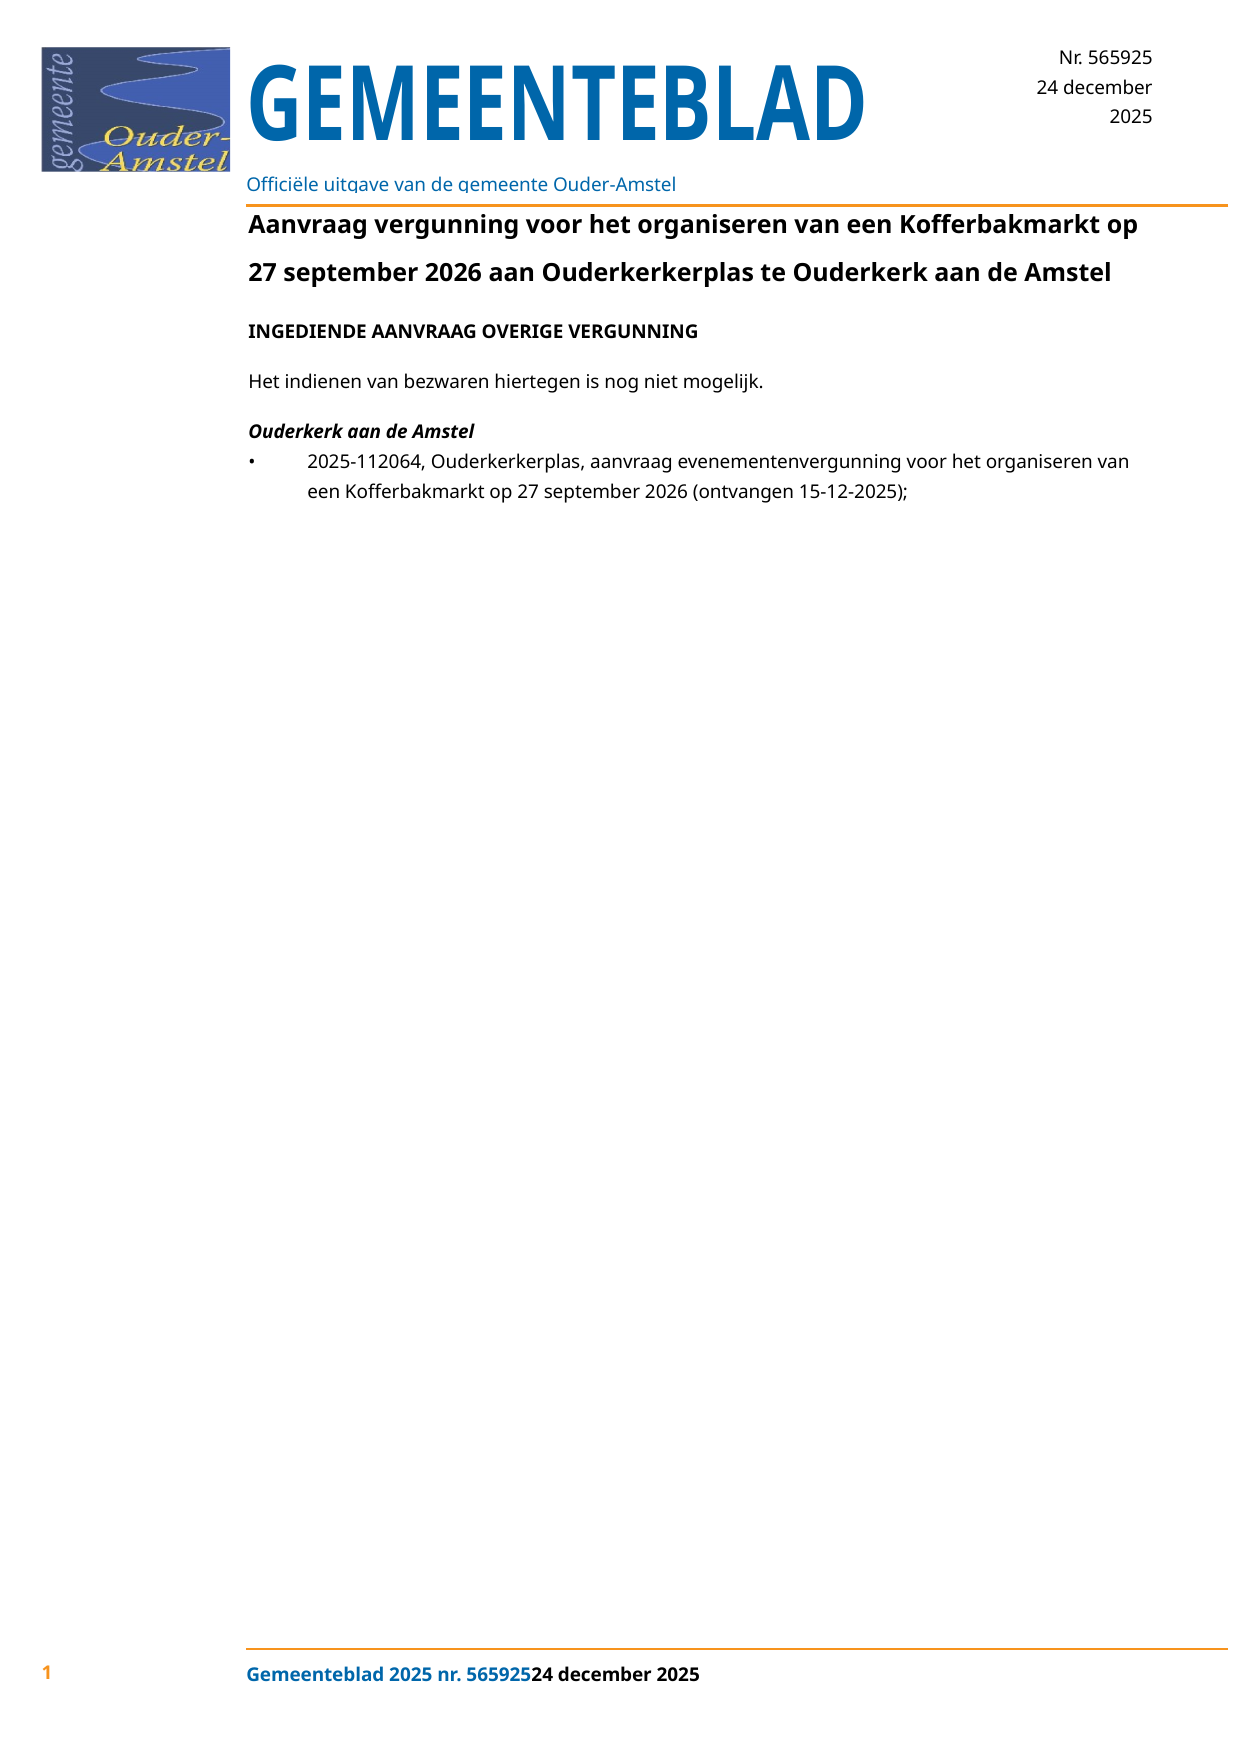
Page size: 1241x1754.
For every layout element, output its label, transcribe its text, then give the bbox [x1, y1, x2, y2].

text Aanvraag vergunning voor het organiseren van een Kofferbakmarkt op 27 september 2026 aan Ouderkerkerplas te Ouderkerk aan de Amstel [248, 207, 1152, 288]
text Ouderkerk aan de Amstel [248, 419, 1152, 444]
text Het indienen van bezwaren hiertegen is nog niet mogelijk. [248, 368, 1152, 394]
list 2025-112064, Ouderkerkerplas, aanvraag evenementenvergunning voor het organiseren van een Kofferbakmarkt op 27 september 2026 (ontvangen 15-12-2025); [248, 448, 1152, 504]
picture [41, 47, 231, 172]
text INGEDIENDE AANVRAAG OVERIGE VERGUNNING [248, 318, 1152, 344]
